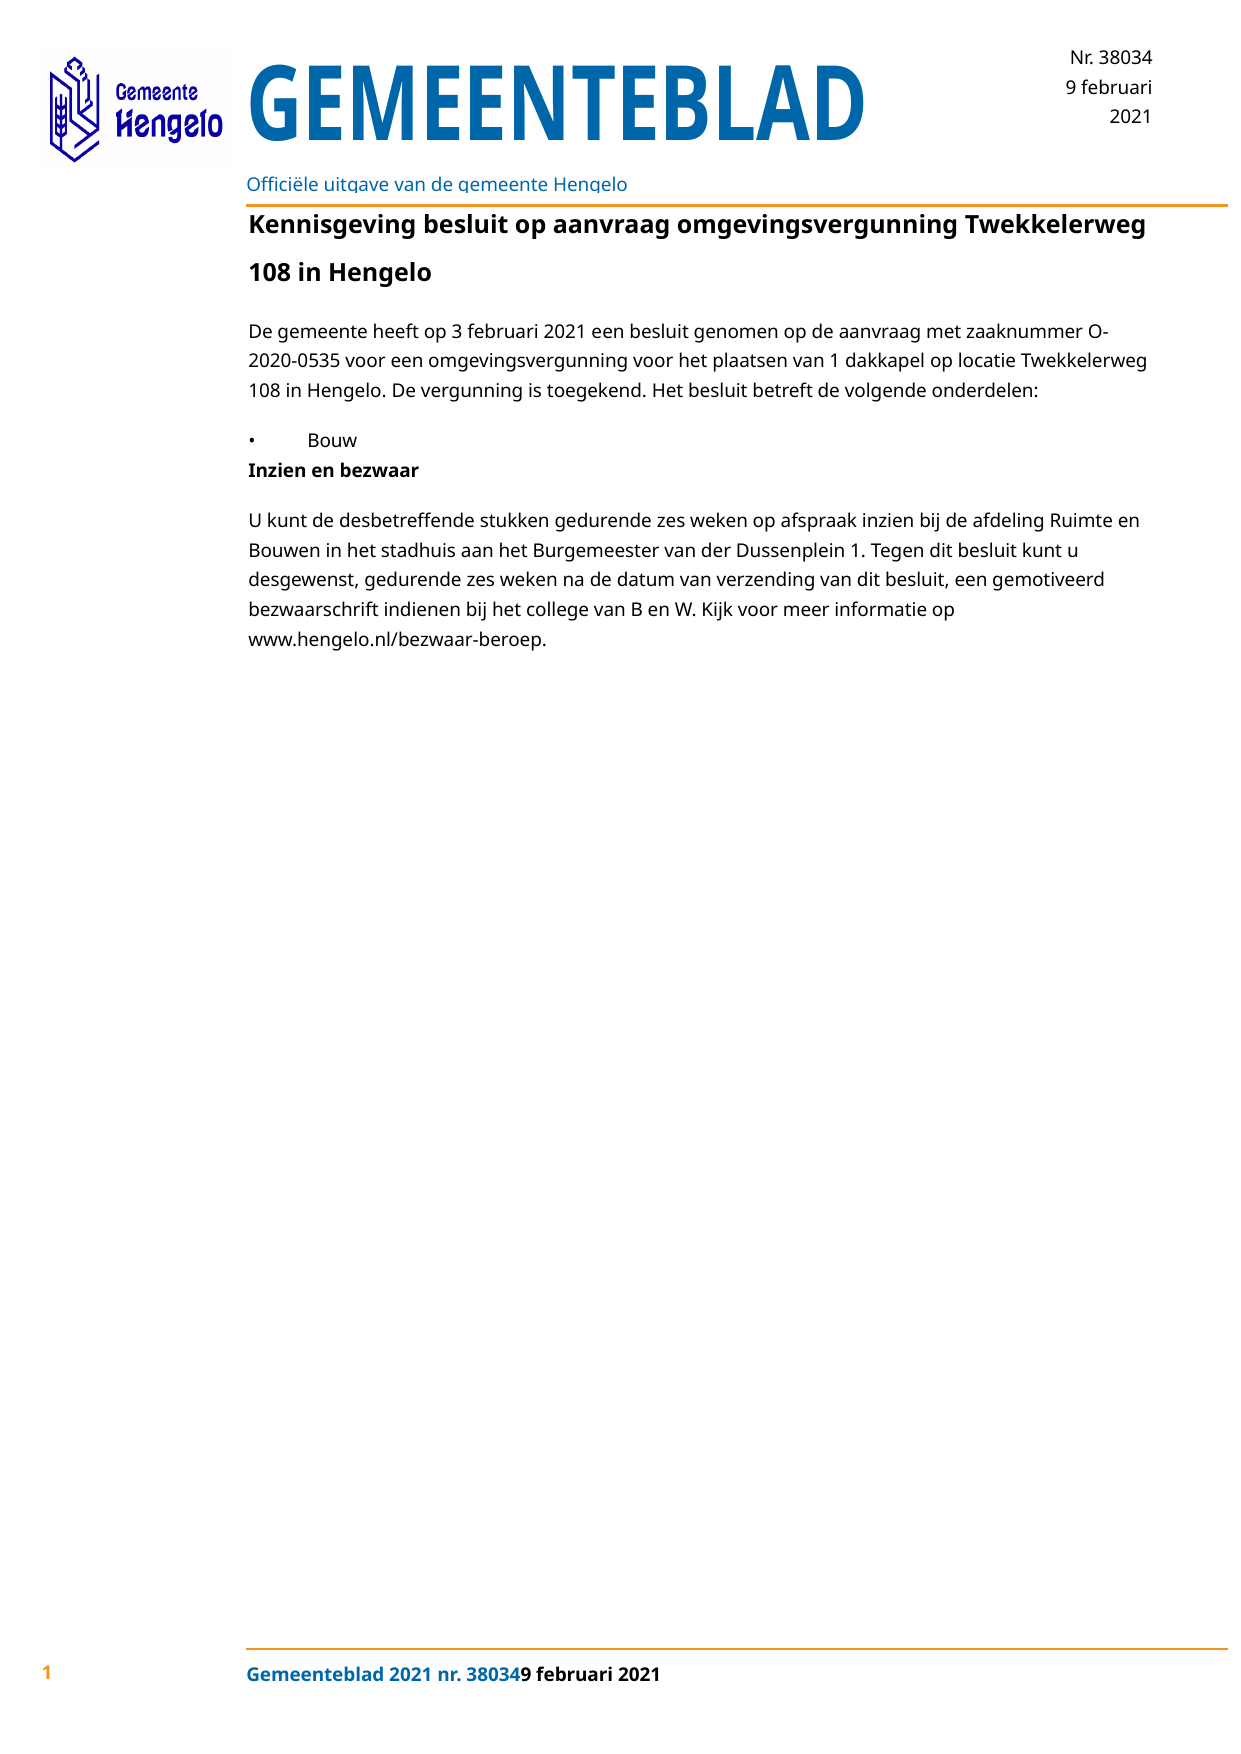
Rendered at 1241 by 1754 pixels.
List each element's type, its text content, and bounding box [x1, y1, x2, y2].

text U kunt de desbetreffende stukken gedurende zes weken op afspraak inzien bij de afdeling Ruimte en Bouwen in het stadhuis aan het Burgemeester van der Dussenplein 1. Tegen dit besluit kunt u desgewenst, gedurende zes weken na de datum van verzending van dit besluit, een gemotiveerd bezwaarschrift indienen bij het college van B en W. Kijk voor meer informatie op www.hengelo.nl/bezwaar-beroep. [248, 507, 1152, 652]
text Inzien en bezwaar [248, 457, 1152, 483]
list Bouw [248, 427, 1152, 453]
picture [41, 47, 231, 172]
text De gemeente heeft op 3 februari 2021 een besluit genomen op de aanvraag met zaaknummer O-2020-0535 voor een omgevingsvergunning voor het plaatsen van 1 dakkapel op locatie Twekkelerweg 108 in Hengelo. De vergunning is toegekend. Het besluit betreft de volgende onderdelen: [248, 318, 1152, 403]
text Kennisgeving besluit op aanvraag omgevingsvergunning Twekkelerweg 108 in Hengelo [248, 207, 1152, 288]
